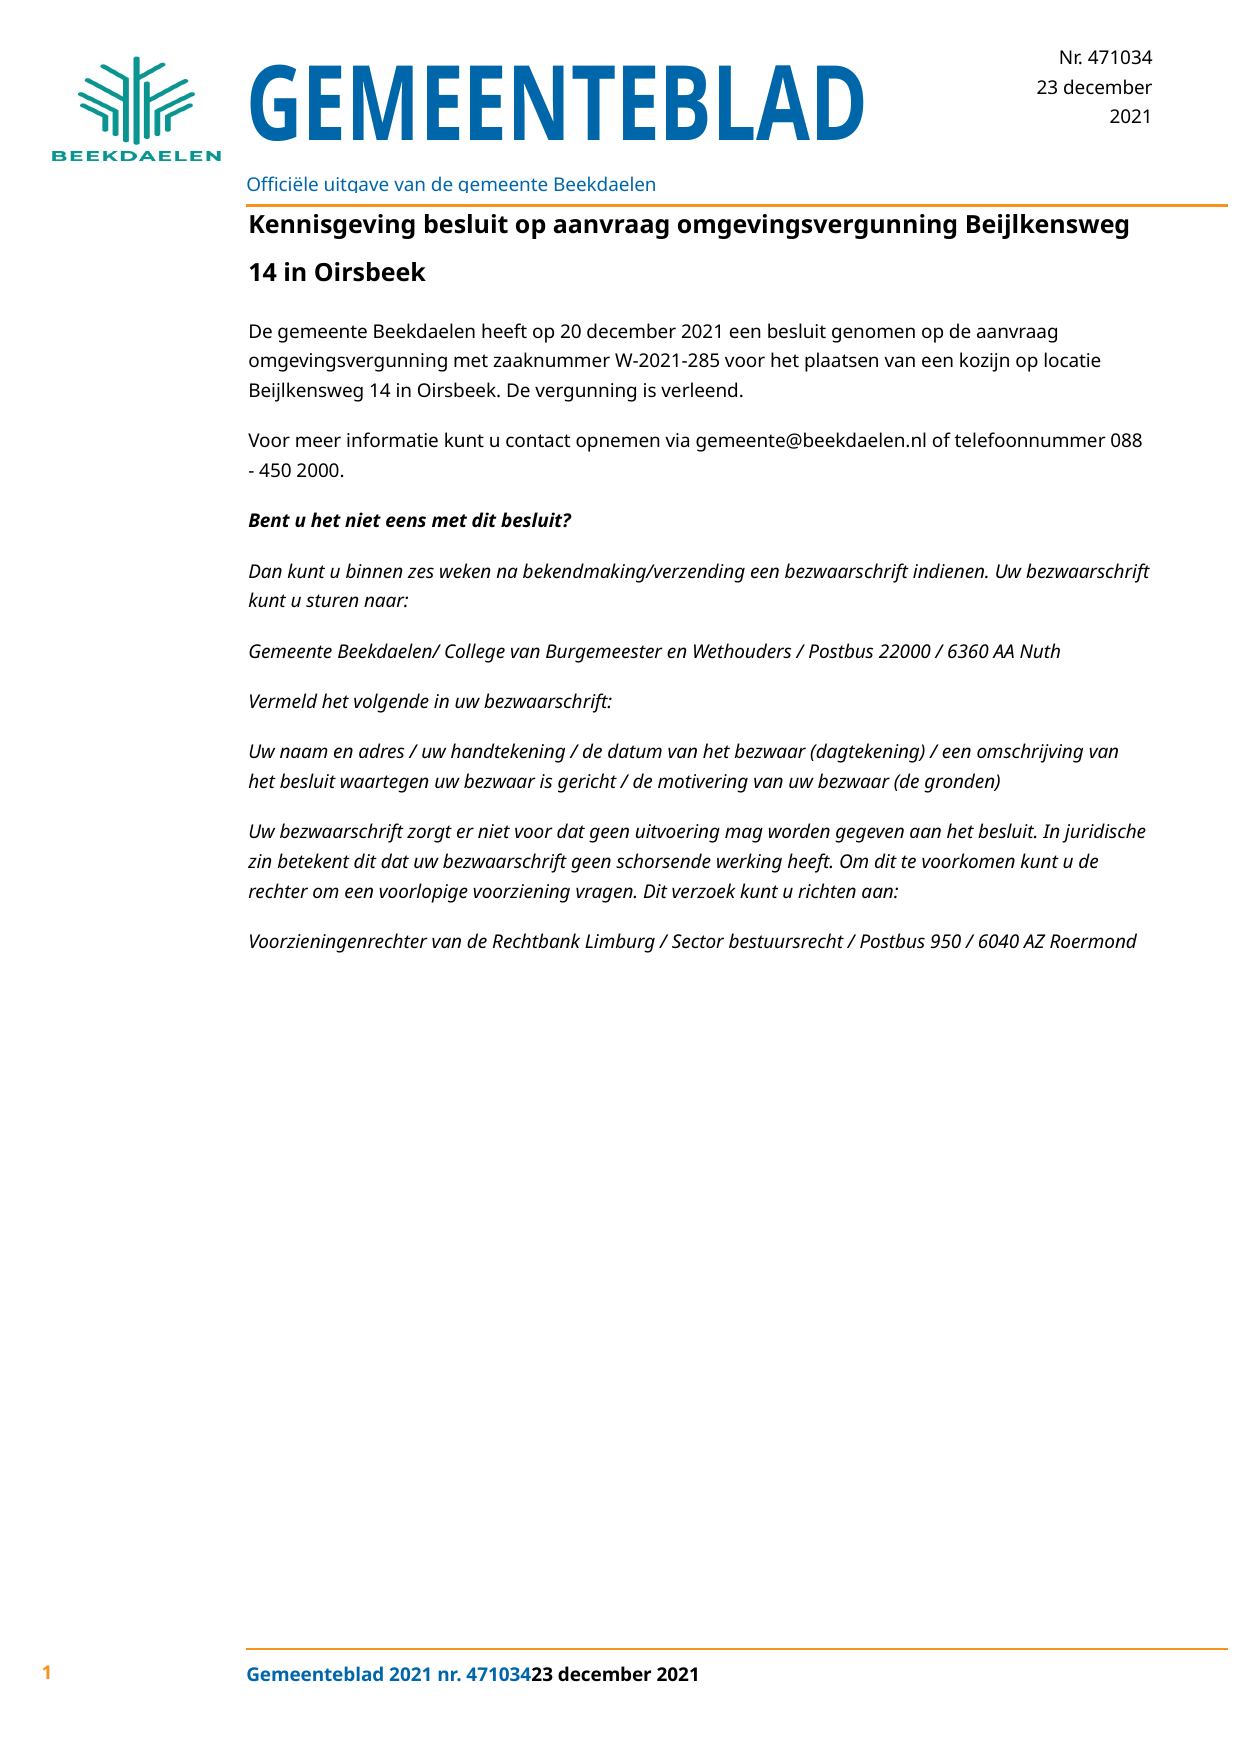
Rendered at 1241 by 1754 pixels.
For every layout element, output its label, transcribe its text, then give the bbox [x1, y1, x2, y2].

text Uw naam en adres / uw handtekening / de datum van het bezwaar (dagtekening) / een omschrijving van het besluit waartegen uw bezwaar is gericht / de motivering van uw bezwaar (de gronden) [248, 739, 1152, 794]
text Voorzieningenrechter van de Rechtbank Limburg / Sector bestuursrecht / Postbus 950 / 6040 AZ Roermond [248, 928, 1152, 954]
text Uw bezwaarschrift zorgt er niet voor dat geen uitvoering mag worden gegeven aan het besluit. In juridische zin betekent dit dat uw bezwaarschrift geen schorsende werking heeft. Om dit te voorkomen kunt u de rechter om een voorlopige voorziening vragen. Dit verzoek kunt u richten aan: [248, 819, 1152, 904]
text Gemeente Beekdaelen/ College van Burgemeester en Wethouders / Postbus 22000 / 6360 AA Nuth [248, 638, 1152, 664]
text Vermeld het volgende in uw bezwaarschrift: [248, 688, 1152, 714]
picture [41, 47, 231, 172]
text Dan kunt u binnen zes weken na bekendmaking/verzending een bezwaarschrift indienen. Uw bezwaarschrift kunt u sturen naar: [248, 558, 1152, 613]
text Kennisgeving besluit op aanvraag omgevingsvergunning Beijlkensweg 14 in Oirsbeek [248, 207, 1152, 288]
text Voor meer informatie kunt u contact opnemen via gemeente@beekdaelen.nl of telefoonnummer 088 - 450 2000. [248, 427, 1152, 483]
text Bent u het niet eens met dit besluit? [248, 507, 1152, 533]
text De gemeente Beekdaelen heeft op 20 december 2021 een besluit genomen op de aanvraag omgevingsvergunning met zaaknummer W-2021-285 voor het plaatsen van een kozijn op locatie Beijlkensweg 14 in Oirsbeek. De vergunning is verleend. [248, 318, 1152, 403]
